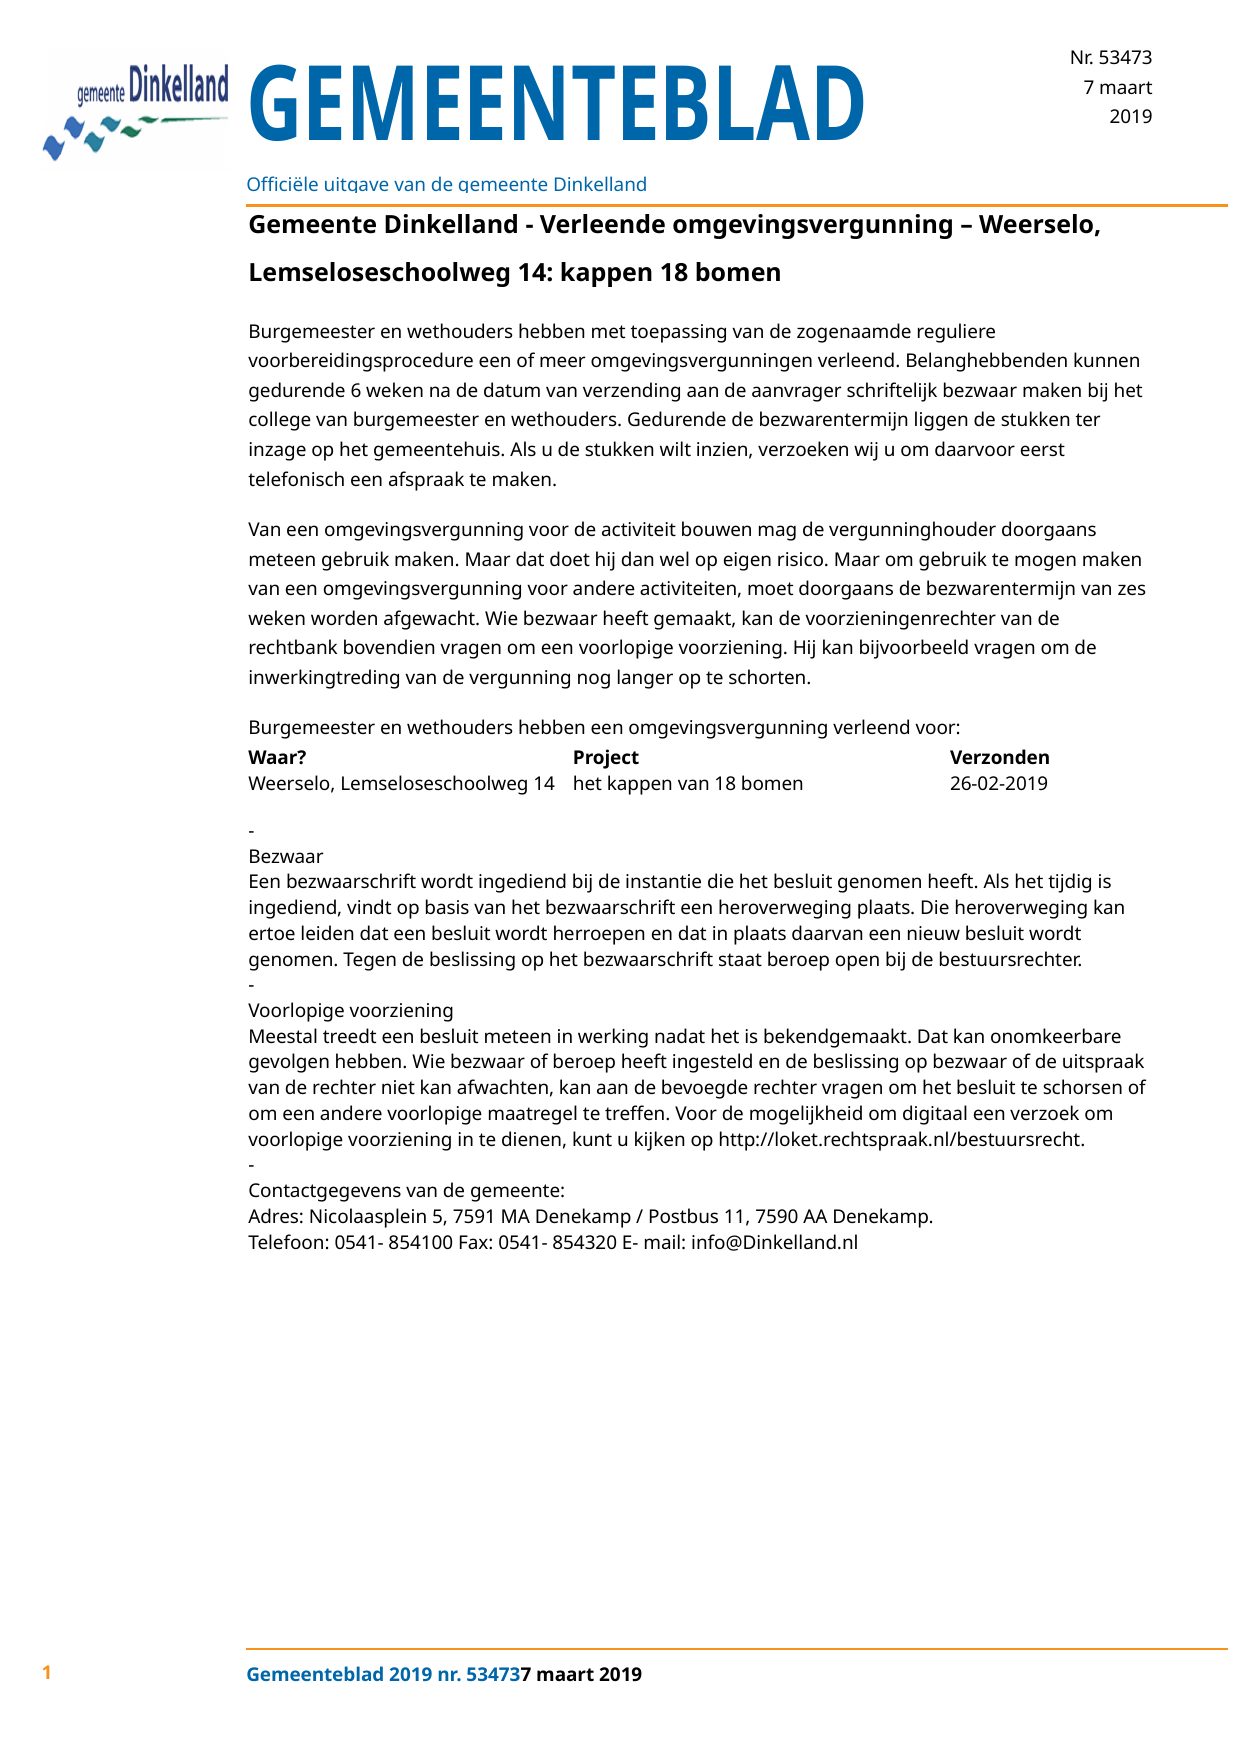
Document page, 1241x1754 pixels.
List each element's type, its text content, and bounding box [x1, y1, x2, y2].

text Bezwaar [248, 843, 1152, 869]
table_header Waar? [248, 744, 573, 770]
text Een bezwaarschrift wordt ingediend bij de instantie die het besluit genomen heeft. Als het tijdig is ingediend, vindt op basis van het bezwaarschrift een heroverweging plaats. Die heroverweging kan ertoe leiden dat een besluit wordt herroepen en dat in plaats daarvan een nieuw besluit wordt genomen. Tegen de beslissing op het bezwaarschrift staat beroep open bij de bestuursrechter. [248, 869, 1152, 972]
text Telefoon: 0541- 854100 Fax: 0541- 854320 E- mail: info@Dinkelland.nl [248, 1229, 1152, 1254]
table_header Verzonden [950, 744, 1152, 770]
table_cell 26-02-2019 [950, 770, 1152, 796]
text Voorlopige voorziening [248, 997, 1152, 1023]
text - [248, 972, 1152, 997]
text Adres: Nicolaasplein 5, 7591 MA Denekamp / Postbus 11, 7590 AA Denekamp. [248, 1203, 1152, 1229]
text Van een omgevingsvergunning voor de activiteit bouwen mag de vergunninghouder doorgaans meteen gebruik maken. Maar dat doet hij dan wel op eigen risico. Maar om gebruik te mogen maken van een omgevingsvergunning voor andere activiteiten, moet doorgaans de bezwarentermijn van zes weken worden afgewacht. Wie bezwaar heeft gemaakt, kan de voorzieningenrechter van de rechtbank bovendien vragen om een voorlopige voorziening. Hij kan bijvoorbeeld vragen om de inwerkingtreding van de vergunning nog langer op te schorten. [248, 516, 1152, 690]
text Burgemeester en wethouders hebben een omgevingsvergunning verleend voor: [248, 714, 1152, 740]
text Contactgegevens van de gemeente: [248, 1177, 1152, 1203]
text - [248, 817, 1152, 843]
text Burgemeester en wethouders hebben met toepassing van de zogenaamde reguliere voorbereidingsprocedure een of meer omgevingsvergunningen verleend. Belanghebbenden kunnen gedurende 6 weken na de datum van verzending aan de aanvrager schriftelijk bezwaar maken bij het college van burgemeester en wethouders. Gedurende de bezwarentermijn liggen de stukken ter inzage op het gemeentehuis. Als u de stukken wilt inzien, verzoeken wij u om daarvoor eerst telefonisch een afspraak te maken. [248, 318, 1152, 492]
table_header Project [573, 744, 950, 770]
table_cell het kappen van 18 bomen [573, 770, 950, 796]
text - [248, 1152, 1152, 1177]
picture [41, 47, 231, 172]
text Gemeente Dinkelland - Verleende omgevingsvergunning – Weerselo, Lemseloseschoolweg 14: kappen 18 bomen [248, 207, 1152, 288]
text Meestal treedt een besluit meteen in werking nadat het is bekendgemaakt. Dat kan onomkeerbare gevolgen hebben. Wie bezwaar of beroep heeft ingesteld en de beslissing op bezwaar of de uitspraak van de rechter niet kan afwachten, kan aan de bevoegde rechter vragen om het besluit te schorsen of om een andere voorlopige maatregel te treffen. Voor de mogelijkheid om digitaal een verzoek om voorlopige voorziening in te dienen, kunt u kijken op http://loket.rechtspraak.nl/bestuursrecht. [248, 1023, 1152, 1152]
table_cell Weerselo, Lemseloseschoolweg 14 [248, 770, 573, 796]
